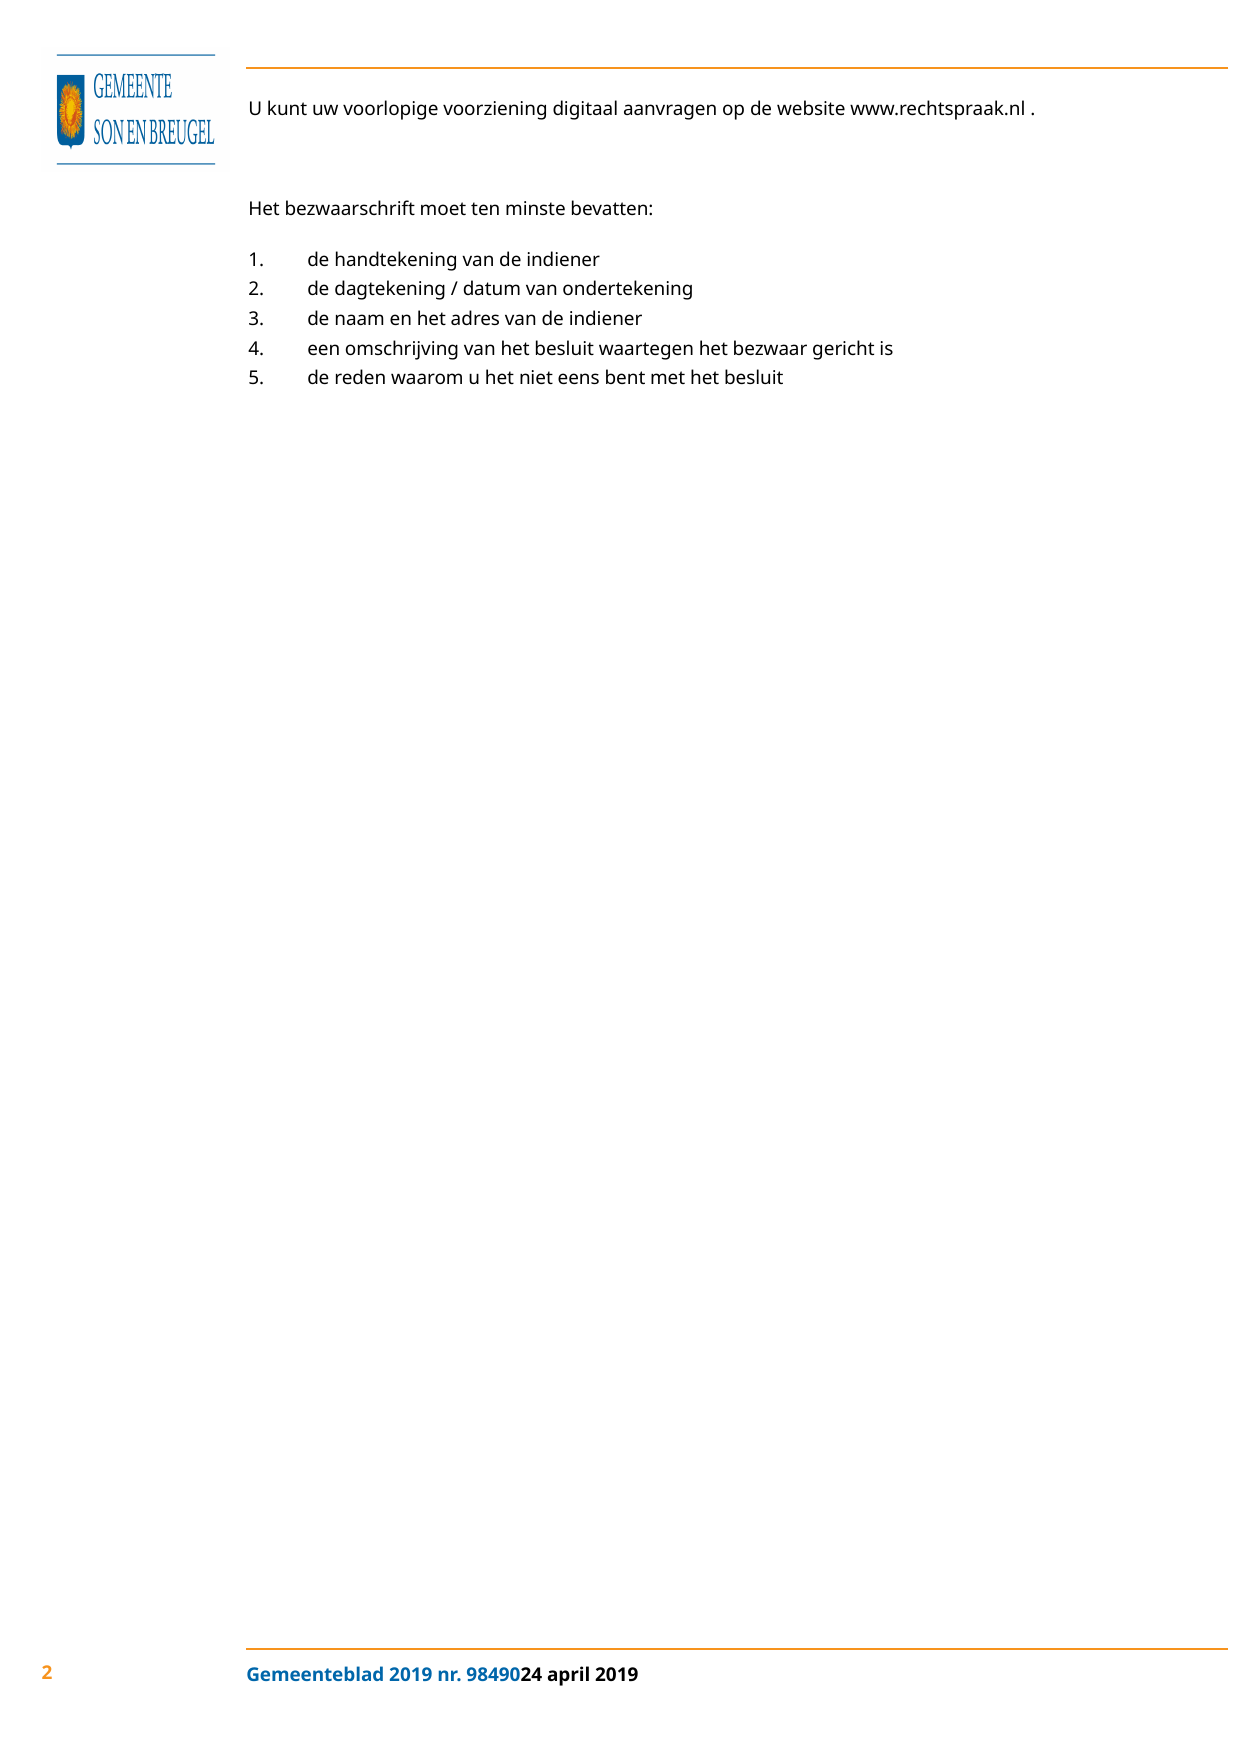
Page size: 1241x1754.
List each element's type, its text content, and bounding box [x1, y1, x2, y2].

list de reden waarom u het niet eens bent met het besluit [248, 364, 1152, 390]
text Het bezwaarschrift moet ten minste bevatten: [248, 196, 1152, 221]
picture [41, 47, 231, 172]
list de dagtekening / datum van ondertekening [248, 276, 1152, 301]
text U kunt uw voorlopige voorziening digitaal aanvragen op de website www.rechtspraak.nl . [248, 95, 1152, 121]
list de handtekening van de indiener [248, 246, 1152, 272]
list de naam en het adres van de indiener [248, 305, 1152, 331]
list een omschrijving van het besluit waartegen het bezwaar gericht is [248, 335, 1152, 361]
